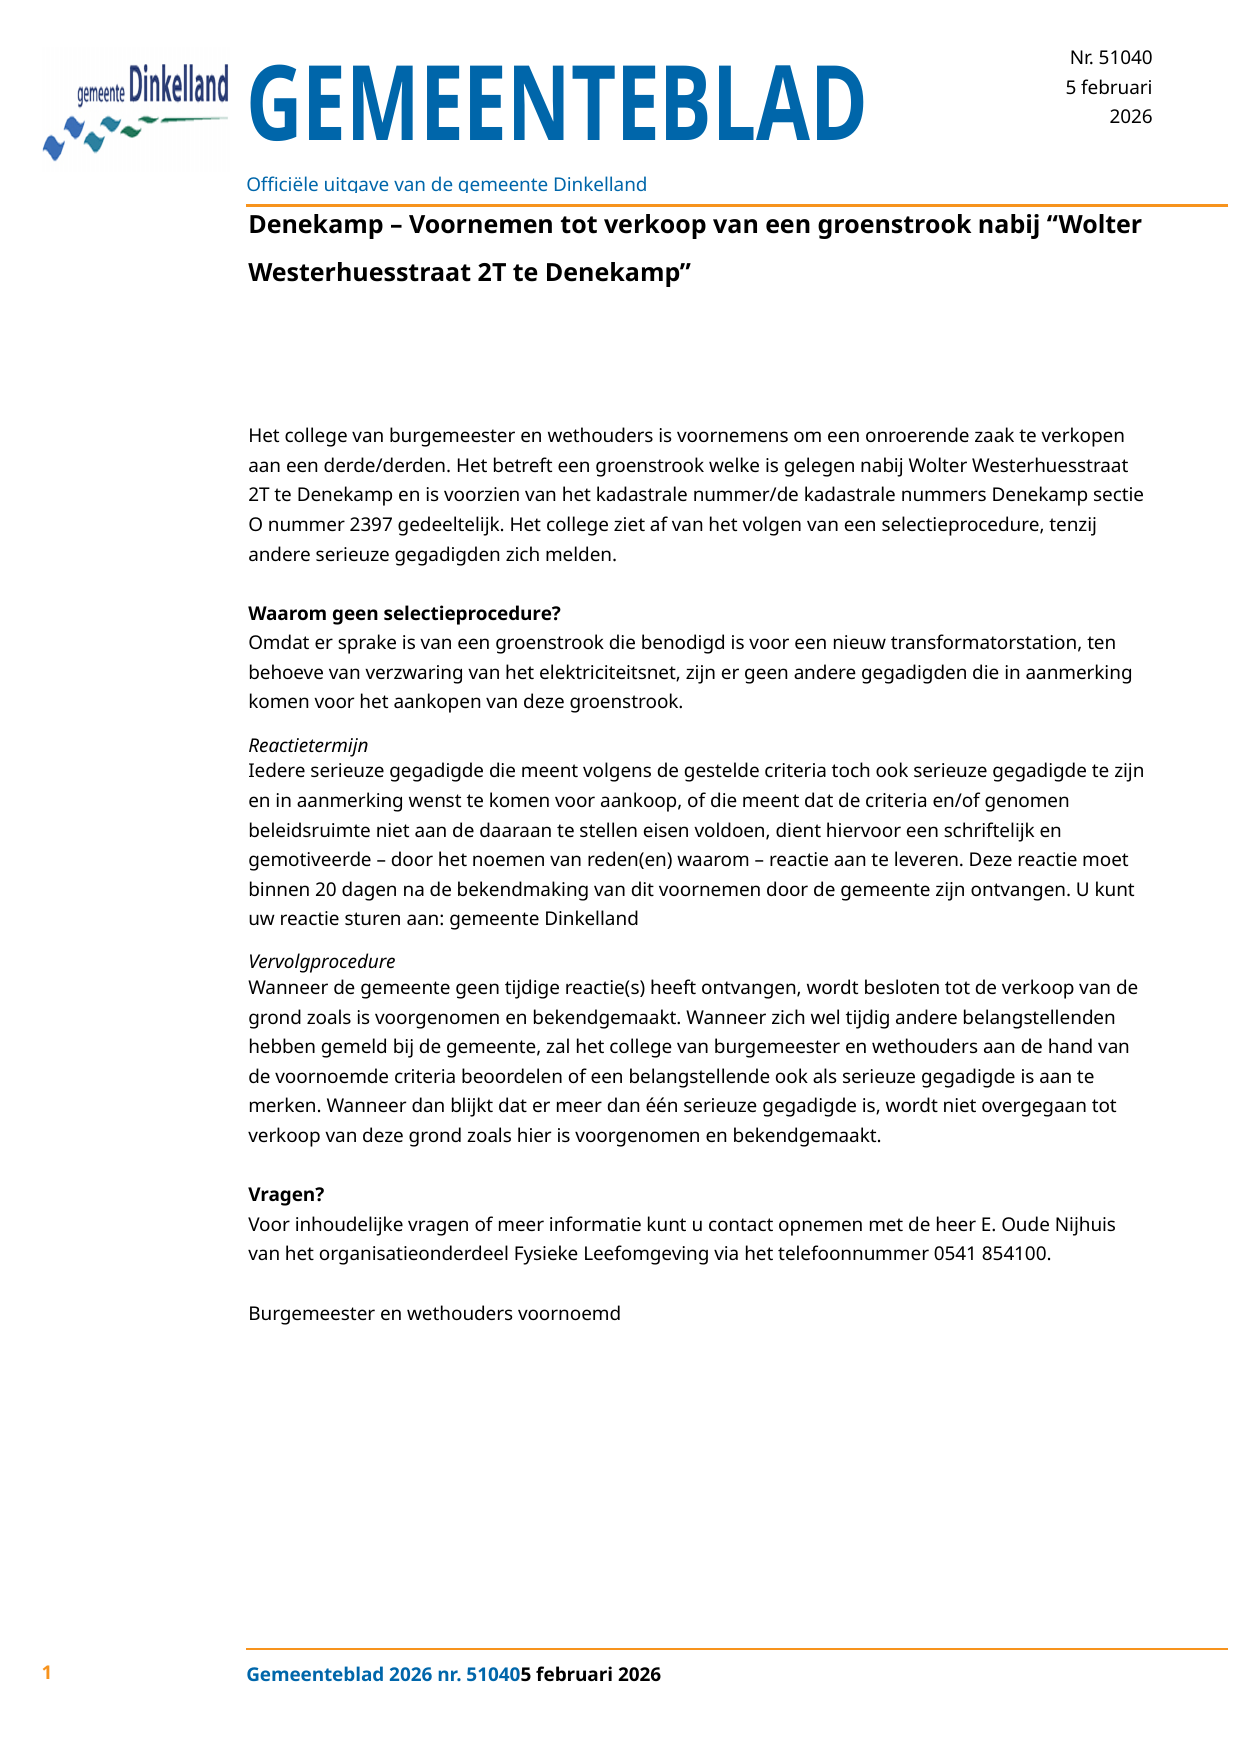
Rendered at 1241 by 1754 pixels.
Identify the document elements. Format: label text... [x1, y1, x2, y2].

text Omdat er sprake is van een groenstrook die benodigd is voor een nieuw transformatorstation, ten behoeve van verzwaring van het elektriciteitsnet, zijn er geen andere gegadigden die in aanmerking komen voor het aankopen van deze groenstrook. [248, 629, 1152, 714]
picture [41, 47, 231, 172]
text Reactietermijn [248, 732, 1152, 758]
text Waarom geen selectieprocedure? [248, 600, 1152, 626]
text Denekamp – Voornemen tot verkoop van een groenstrook nabij “Wolter Westerhuesstraat 2T te Denekamp” [248, 207, 1152, 288]
text Voor inhoudelijke vragen of meer informatie kunt u contact opnemen met de heer E. Oude Nijhuis van het organisatieonderdeel Fysieke Leefomgeving via het telefoonnummer 0541 854100. [248, 1211, 1152, 1266]
text Wanneer de gemeente geen tijdige reactie(s) heeft ontvangen, wordt besloten tot de verkoop van de grond zoals is voorgenomen en bekendgemaakt. Wanneer zich wel tijdig andere belangstellenden hebben gemeld bij de gemeente, zal het college van burgemeester en wethouders aan de hand van de voornoemde criteria beoordelen of een belangstellende ook als serieuze gegadigde is aan te merken. Wanneer dan blijkt dat er meer dan één serieuze gegadigde is, wordt niet overgegaan tot verkoop van deze grond zoals hier is voorgenomen en bekendgemaakt. [248, 974, 1152, 1148]
text Vragen? [248, 1181, 1152, 1207]
text Het college van burgemeester en wethouders is voornemens om een onroerende zaak te verkopen aan een derde/derden. Het betreft een groenstrook welke is gelegen nabij Wolter Westerhuesstraat 2T te Denekamp en is voorzien van het kadastrale nummer/de kadastrale nummers Denekamp sectie O nummer 2397 gedeeltelijk. Het college ziet af van het volgen van een selectieprocedure, tenzij andere serieuze gegadigden zich melden. [248, 422, 1152, 567]
text Burgemeester en wethouders voornoemd [248, 1300, 1152, 1326]
text Iedere serieuze gegadigde die meent volgens de gestelde criteria toch ook serieuze gegadigde te zijn en in aanmerking wenst te komen voor aankoop, of die meent dat de criteria en/of genomen beleidsruimte niet aan de daaraan te stellen eisen voldoen, dient hiervoor een schriftelijk en gemotiveerde – door het noemen van reden(en) waarom – reactie aan te leveren. Deze reactie moet binnen 20 dagen na de bekendmaking van dit voornemen door de gemeente zijn ontvangen. U kunt uw reactie sturen aan: gemeente Dinkelland [248, 758, 1152, 931]
text Vervolgprocedure [248, 949, 1152, 974]
